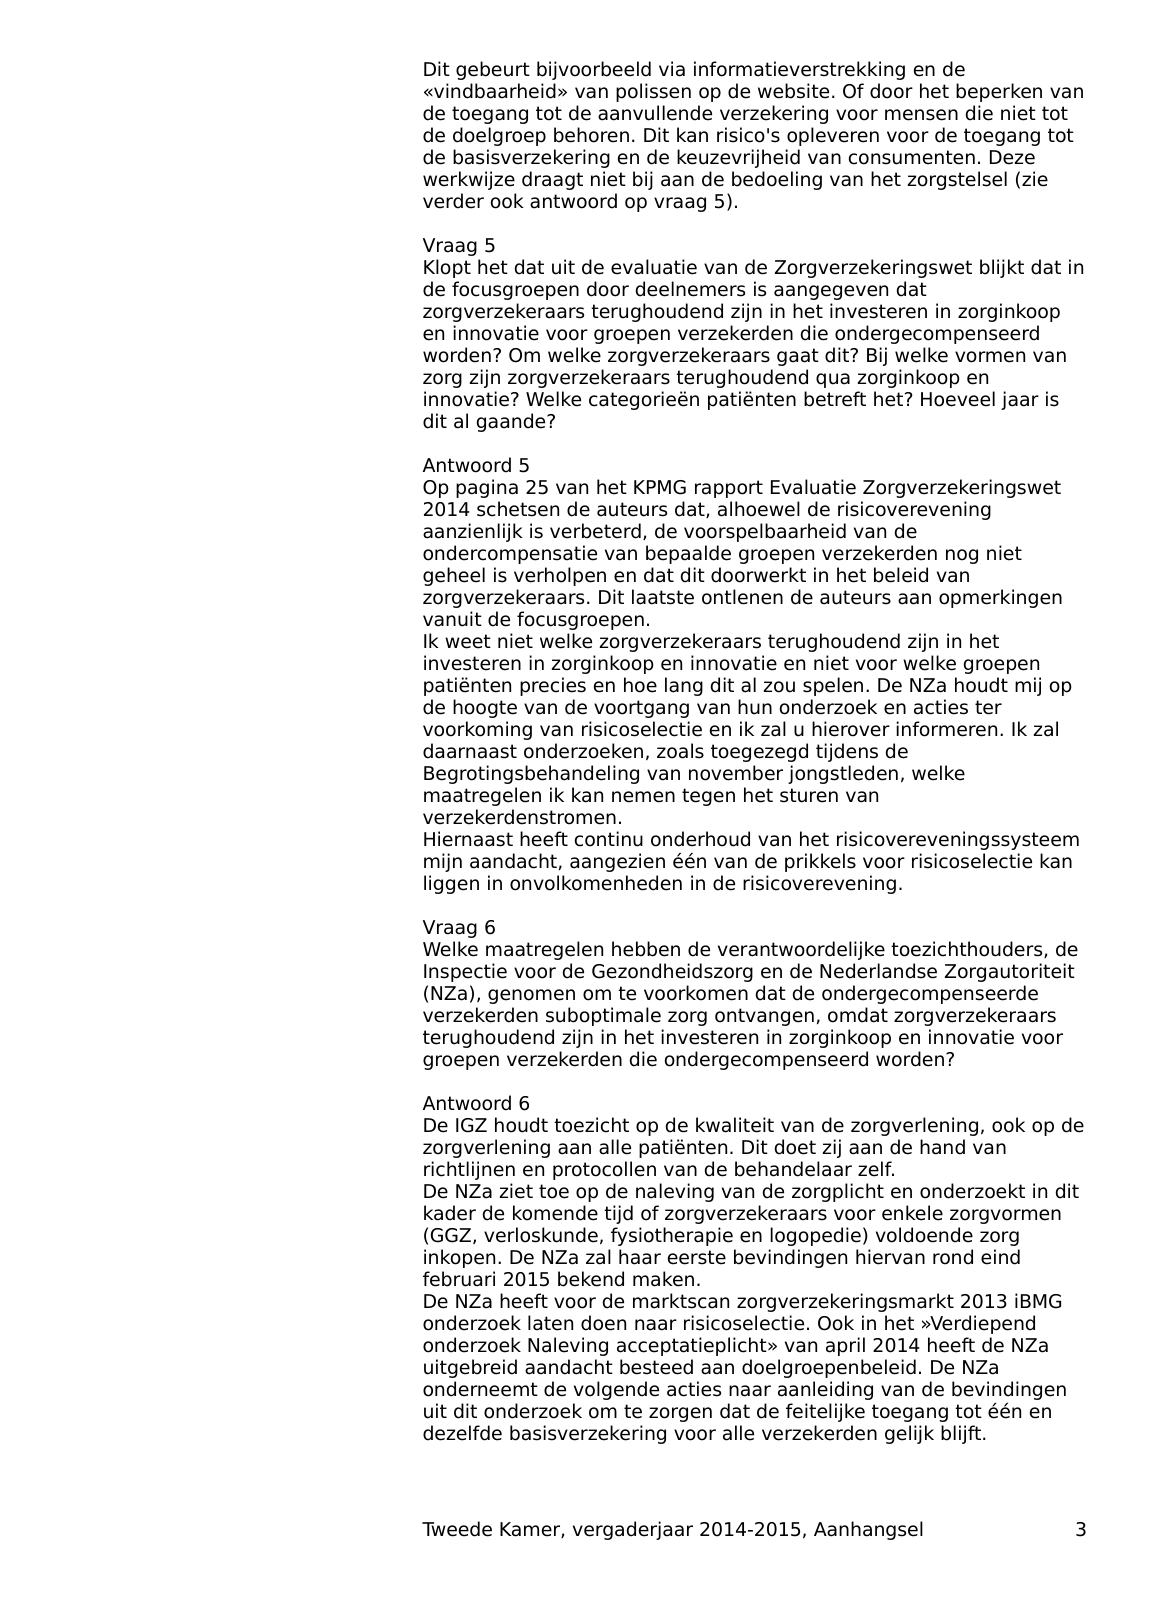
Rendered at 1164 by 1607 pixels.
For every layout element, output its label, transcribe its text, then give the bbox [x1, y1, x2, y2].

text Antwoord 5 [422, 455, 1087, 477]
text Hiernaast heeft continu onderhoud van het risicovereveningssysteem mijn aandacht, aangezien één van de prikkels voor risicoselectie kan liggen in onvolkomenheden in de risicoverevening. [422, 829, 1087, 895]
text Op pagina 25 van het KPMG rapport Evaluatie Zorgverzekeringswet 2014 schetsen de auteurs dat, alhoewel de risicoverevening aanzienlijk is verbeterd, de voorspelbaarheid van de ondercompensatie van bepaalde groepen verzekerden nog niet geheel is verholpen en dat dit doorwerkt in het beleid van zorgverzekeraars. Dit laatste ontlenen de auteurs aan opmerkingen vanuit de focusgroepen. [422, 477, 1087, 631]
text De IGZ houdt toezicht op de kwaliteit van de zorgverlening, ook op de zorgverlening aan alle patiënten. Dit doet zij aan de hand van richtlijnen en protocollen van de behandelaar zelf. [422, 1115, 1087, 1181]
text De NZa heeft voor de marktscan zorgverzekeringsmarkt 2013 iBMG onderzoek laten doen naar risicoselectie. Ook in het »Verdiepend onderzoek Naleving acceptatieplicht» van april 2014 heeft de NZa uitgebreid aandacht besteed aan doelgroepenbeleid. De NZa onderneemt de volgende acties naar aanleiding van de bevindingen uit dit onderzoek om te zorgen dat de feitelijke toegang tot één en dezelfde basisverzekering voor alle verzekerden gelijk blijft. [422, 1291, 1087, 1444]
text Vraag 5 [422, 235, 1087, 257]
text Ik weet niet welke zorgverzekeraars terughoudend zijn in het investeren in zorginkoop en innovatie en niet voor welke groepen patiënten precies en hoe lang dit al zou spelen. De NZa houdt mij op de hoogte van de voortgang van hun onderzoek en acties ter voorkoming van risicoselectie en ik zal u hierover informeren. Ik zal daarnaast onderzoeken, zoals toegezegd tijdens de Begrotingsbehandeling van november jongstleden, welke maatregelen ik kan nemen tegen het sturen van verzekerdenstromen. [422, 631, 1087, 829]
text Welke maatregelen hebben de verantwoordelijke toezichthouders, de Inspectie voor de Gezondheidszorg en de Nederlandse Zorgautoriteit (NZa), genomen om te voorkomen dat de ondergecompenseerde verzekerden suboptimale zorg ontvangen, omdat zorgverzekeraars terughoudend zijn in het investeren in zorginkoop en innovatie voor groepen verzekerden die ondergecompenseerd worden? [422, 939, 1087, 1071]
text Vraag 6 [422, 917, 1087, 939]
text Antwoord 6 [422, 1093, 1087, 1115]
text De NZa ziet toe op de naleving van de zorgplicht en onderzoekt in dit kader de komende tijd of zorgverzekeraars voor enkele zorgvormen (GGZ, verloskunde, fysiotherapie en logopedie) voldoende zorg inkopen. De NZa zal haar eerste bevindingen hiervan rond eind februari 2015 bekend maken. [422, 1181, 1087, 1291]
text Dit gebeurt bijvoorbeeld via informatieverstrekking en de «vindbaarheid» van polissen op de website. Of door het beperken van de toegang tot de aanvullende verzekering voor mensen die niet tot de doelgroep behoren. Dit kan risico's opleveren voor de toegang tot de basisverzekering en de keuzevrijheid van consumenten. Deze werkwijze draagt niet bij aan de bedoeling van het zorgstelsel (zie verder ook antwoord op vraag 5). [422, 59, 1087, 213]
text Klopt het dat uit de evaluatie van de Zorgverzekeringswet blijkt dat in de focusgroepen door deelnemers is aangegeven dat zorgverzekeraars terughoudend zijn in het investeren in zorginkoop en innovatie voor groepen verzekerden die ondergecompenseerd worden? Om welke zorgverzekeraars gaat dit? Bij welke vormen van zorg zijn zorgverzekeraars terughoudend qua zorginkoop en innovatie? Welke categorieën patiënten betreft het? Hoeveel jaar is dit al gaande? [422, 257, 1087, 433]
